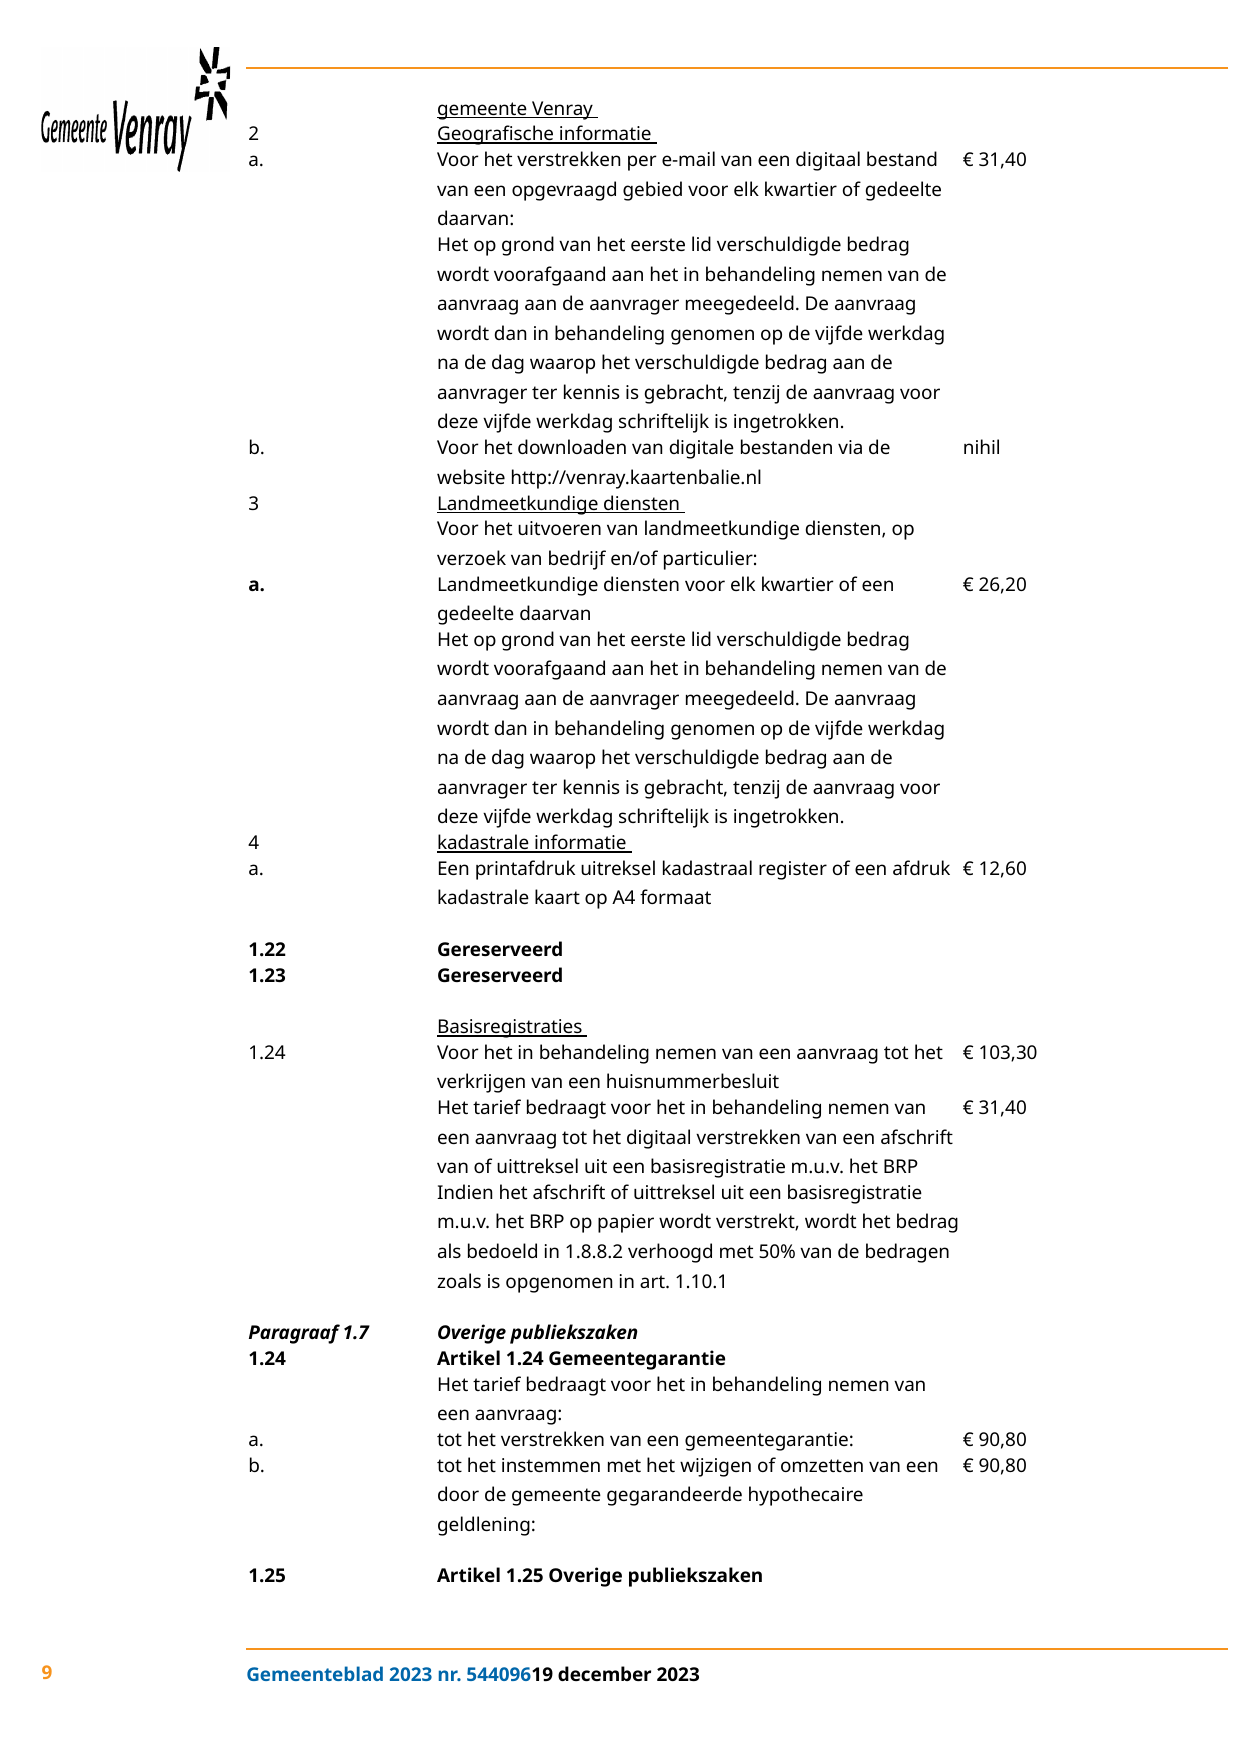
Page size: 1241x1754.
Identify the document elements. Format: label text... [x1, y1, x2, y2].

table_cell [963, 1294, 1152, 1319]
table_cell € 31,40 [963, 1094, 1152, 1179]
table_cell nihil [963, 434, 1152, 490]
table_cell € 90,80 [963, 1452, 1152, 1537]
table_cell [963, 626, 1152, 829]
table_cell a. [248, 571, 437, 626]
table_cell [963, 829, 1152, 855]
table_cell [963, 490, 1152, 515]
table_cell [963, 231, 1152, 434]
table_cell [248, 626, 437, 829]
table_cell [437, 988, 963, 1013]
table_cell a. [248, 1426, 437, 1452]
table_cell [963, 1319, 1152, 1345]
table_cell [248, 1537, 437, 1562]
table_cell Artikel 1.25 Overige publiekszaken [437, 1563, 963, 1588]
table_cell [248, 1371, 437, 1426]
table_cell € 103,30 [963, 1039, 1152, 1094]
table_cell [248, 95, 437, 121]
table_cell [248, 231, 437, 434]
table_cell tot het instemmen met het wijzigen of omzetten van een door de gemeente gegarandeerde hypothecaire geldlening: [437, 1452, 963, 1537]
table_cell [963, 1563, 1152, 1588]
table_cell [437, 1294, 963, 1319]
table_cell Basisregistraties [437, 1013, 963, 1039]
table_cell [248, 1013, 437, 1039]
table_cell [963, 936, 1152, 962]
table_cell € 90,80 [963, 1426, 1152, 1452]
table_cell Een printafdruk uitreksel kadastraal register of een afdruk kadastrale kaart op A4 formaat [437, 855, 963, 910]
table_cell Het tarief bedraagt voor het in behandeling nemen van een aanvraag: [437, 1371, 963, 1426]
table_cell Het op grond van het eerste lid verschuldigde bedrag wordt voorafgaand aan het in behandeling nemen van de aanvraag aan de aanvrager meegedeeld. De aanvraag wordt dan in behandeling genomen op de vijfde werkdag na de dag waarop het verschuldigde bedrag aan de aanvrager ter kennis is gebracht, tenzij de aanvraag voor deze vijfde werkdag schriftelijk is ingetrokken. [437, 231, 963, 434]
table_cell [963, 910, 1152, 936]
table_cell [963, 1345, 1152, 1371]
table_cell [963, 1013, 1152, 1039]
table_cell [963, 962, 1152, 987]
table_cell Landmeetkundige diensten voor elk kwartier of een gedeelte daarvan [437, 571, 963, 626]
table_cell kadastrale informatie [437, 829, 963, 855]
table_cell [437, 1537, 963, 1562]
table_cell Gereserveerd [437, 962, 963, 987]
table_cell [248, 910, 437, 936]
table_cell € 31,40 [963, 146, 1152, 231]
table_cell Geografische informatie [437, 121, 963, 146]
table_cell 1.23 [248, 962, 437, 987]
table_cell Gereserveerd [437, 936, 963, 962]
table_cell Voor het verstrekken per e-mail van een digitaal bestand van een opgevraagd gebied voor elk kwartier of gedeelte daarvan: [437, 146, 963, 231]
table_cell [963, 1537, 1152, 1562]
table_cell Voor het in behandeling nemen van een aanvraag tot het verkrijgen van een huisnummerbesluit [437, 1039, 963, 1094]
table_cell [963, 988, 1152, 1013]
table_cell 1.25 [248, 1563, 437, 1588]
table_cell 1.24 [248, 1039, 437, 1094]
table_cell tot het verstrekken van een gemeentegarantie: [437, 1426, 963, 1452]
table_cell [248, 1179, 437, 1294]
table_cell 1.22 [248, 936, 437, 962]
table_cell [963, 121, 1152, 146]
table_cell [248, 988, 437, 1013]
table_cell € 26,20 [963, 571, 1152, 626]
table_cell Het op grond van het eerste lid verschuldigde bedrag wordt voorafgaand aan het in behandeling nemen van de aanvraag aan de aanvrager meegedeeld. De aanvraag wordt dan in behandeling genomen op de vijfde werkdag na de dag waarop het verschuldigde bedrag aan de aanvrager ter kennis is gebracht, tenzij de aanvraag voor deze vijfde werkdag schriftelijk is ingetrokken. [437, 626, 963, 829]
table_cell Indien het afschrift of uittreksel uit een basisregistratie m.u.v. het BRP op papier wordt verstrekt, wordt het bedrag als bedoeld in 1.8.8.2 verhoogd met 50% van de bedragen zoals is opgenomen in art. 1.10.1 [437, 1179, 963, 1294]
table_cell [963, 1371, 1152, 1426]
table_cell a. [248, 855, 437, 910]
table_cell Overige publiekszaken [437, 1319, 963, 1345]
table_cell [963, 1179, 1152, 1294]
table_cell gemeente Venray [437, 95, 963, 121]
table_cell Artikel 1.24 Gemeentegarantie [437, 1345, 963, 1371]
table_cell a. [248, 146, 437, 231]
table_cell b. [248, 1452, 437, 1537]
table_cell Voor het uitvoeren van landmeetkundige diensten, op verzoek van bedrijf en/of particulier: [437, 515, 963, 571]
table_cell [248, 515, 437, 571]
table_cell Het tarief bedraagt voor het in behandeling nemen van een aanvraag tot het digitaal verstrekken van een afschrift van of uittreksel uit een basisregistratie m.u.v. het BRP [437, 1094, 963, 1179]
table_cell b. [248, 434, 437, 490]
table_cell 2 [248, 121, 437, 146]
table_cell Landmeetkundige diensten [437, 490, 963, 515]
table_cell 3 [248, 490, 437, 515]
table_cell € 12,60 [963, 855, 1152, 910]
table_cell [248, 1094, 437, 1179]
table_cell 4 [248, 829, 437, 855]
table_cell [963, 515, 1152, 571]
table_cell [248, 1294, 437, 1319]
table_cell 1.24 [248, 1345, 437, 1371]
picture [41, 47, 231, 172]
table_cell [963, 95, 1152, 121]
table_cell Voor het downloaden van digitale bestanden via de website http://venray.kaartenbalie.nl [437, 434, 963, 490]
table_cell Paragraaf 1.7 [248, 1319, 437, 1345]
table_cell [437, 910, 963, 936]
